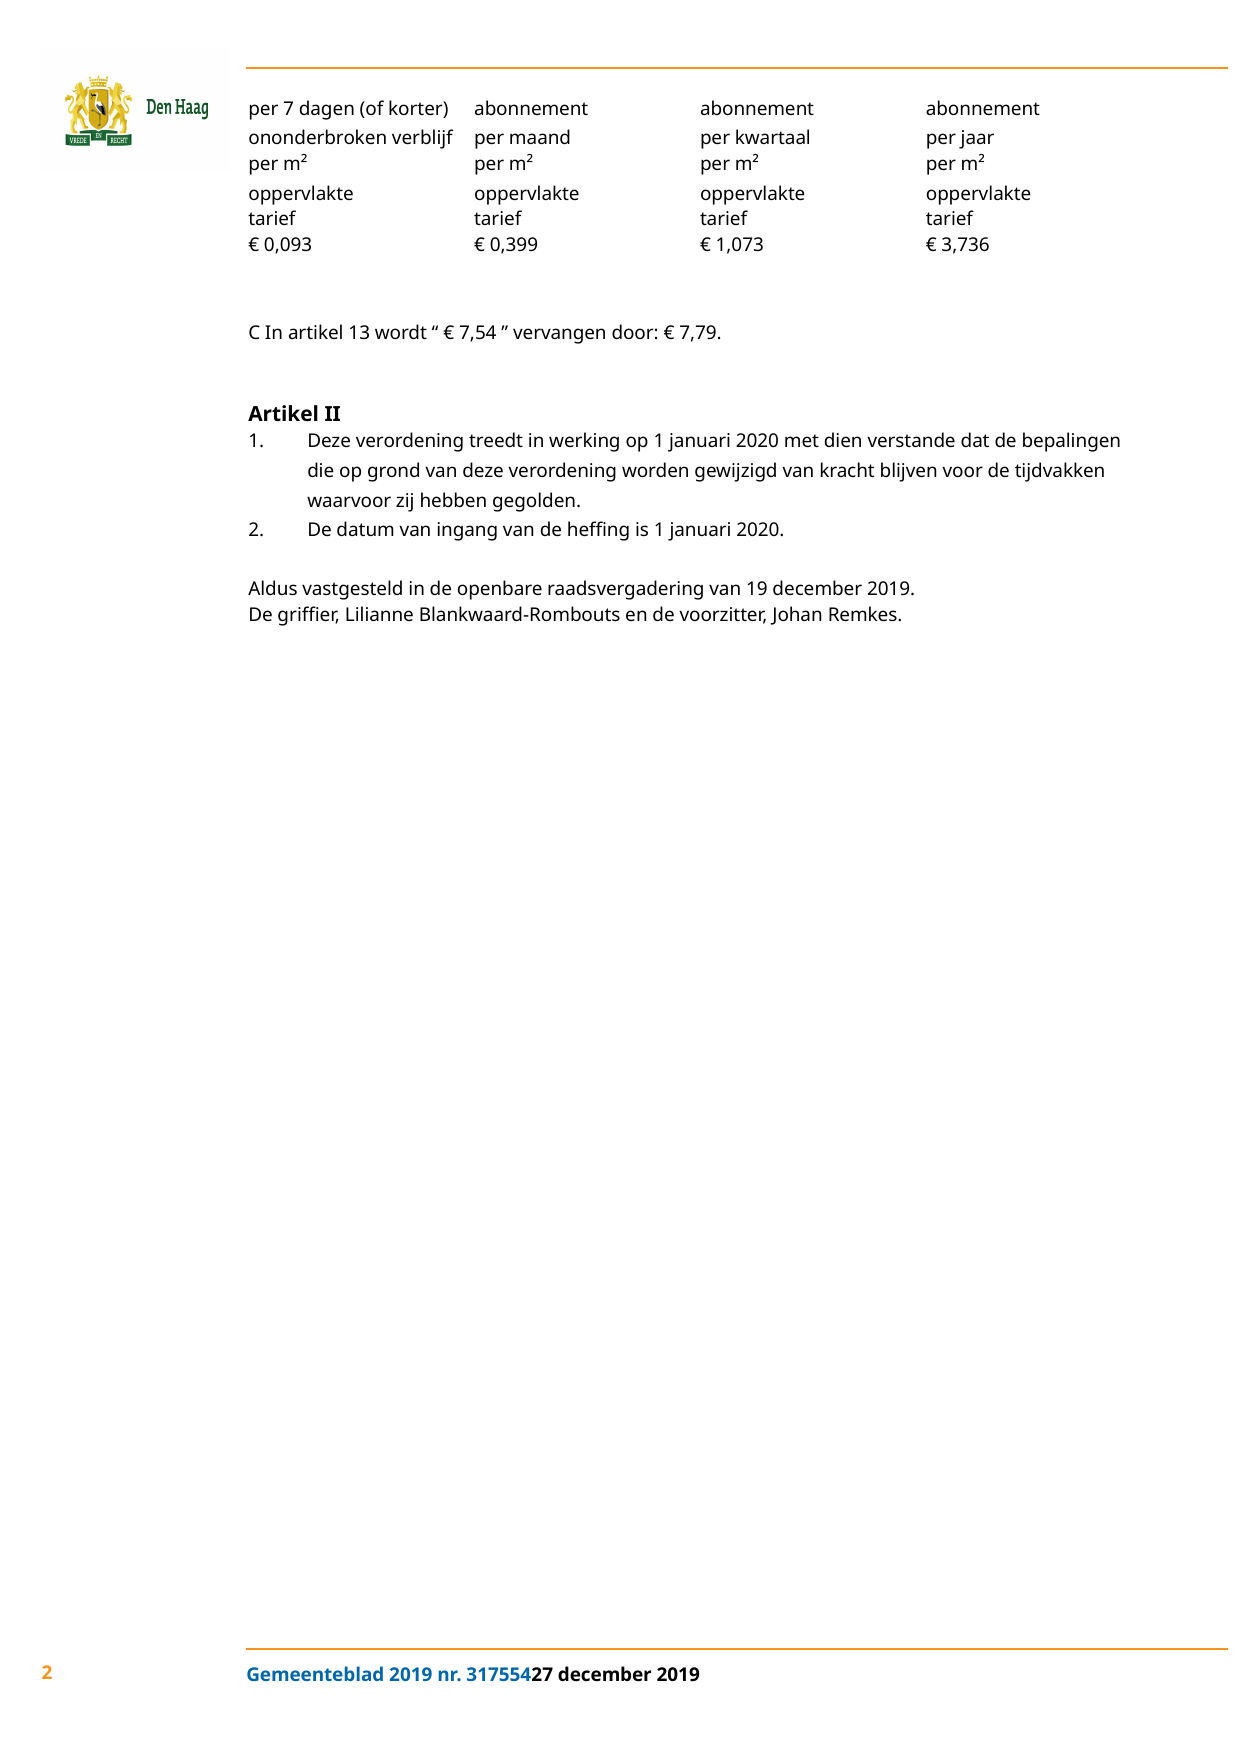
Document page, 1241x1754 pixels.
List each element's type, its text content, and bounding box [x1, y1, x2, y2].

text C In artikel 13 wordt “ € 7,54 ” vervangen door: € 7,79. [248, 319, 1152, 345]
table_cell per m² oppervlakte [248, 150, 474, 205]
table_cell tarief [926, 205, 1152, 231]
table_header per 7 dagen (of korter) ononderbroken verblijf [248, 95, 474, 150]
picture [41, 47, 231, 172]
list De datum van ingang van de heffing is 1 januari 2020. [248, 516, 1152, 542]
table_header abonnement per jaar [926, 95, 1152, 150]
table_cell tarief [474, 205, 700, 231]
table_cell tarief [700, 205, 926, 231]
list Deze verordening treedt in werking op 1 januari 2020 met dien verstande dat de bepalingen die op grond van deze verordening worden gewijzigd van kracht blijven voor de tijdvakken waarvoor zij hebben gegolden. [248, 428, 1152, 513]
text Aldus vastgesteld in de openbare raadsvergadering van 19 december 2019. [248, 576, 1152, 601]
table_cell € 0,399 [474, 231, 700, 286]
table_cell per m² oppervlakte [926, 150, 1152, 205]
table_cell € 1,073 [700, 231, 926, 286]
table_cell per m² oppervlakte [474, 150, 700, 205]
table_header abonnement per kwartaal [700, 95, 926, 150]
table_header abonnement per maand [474, 95, 700, 150]
table_cell € 0,093 [248, 231, 474, 286]
text De griffier, Lilianne Blankwaard-Rombouts en de voorzitter, Johan Remkes. [248, 601, 1152, 627]
table_cell tarief [248, 205, 474, 231]
table_cell € 3,736 [926, 231, 1152, 286]
table_cell per m² oppervlakte [700, 150, 926, 205]
text Artikel II [248, 399, 1152, 428]
